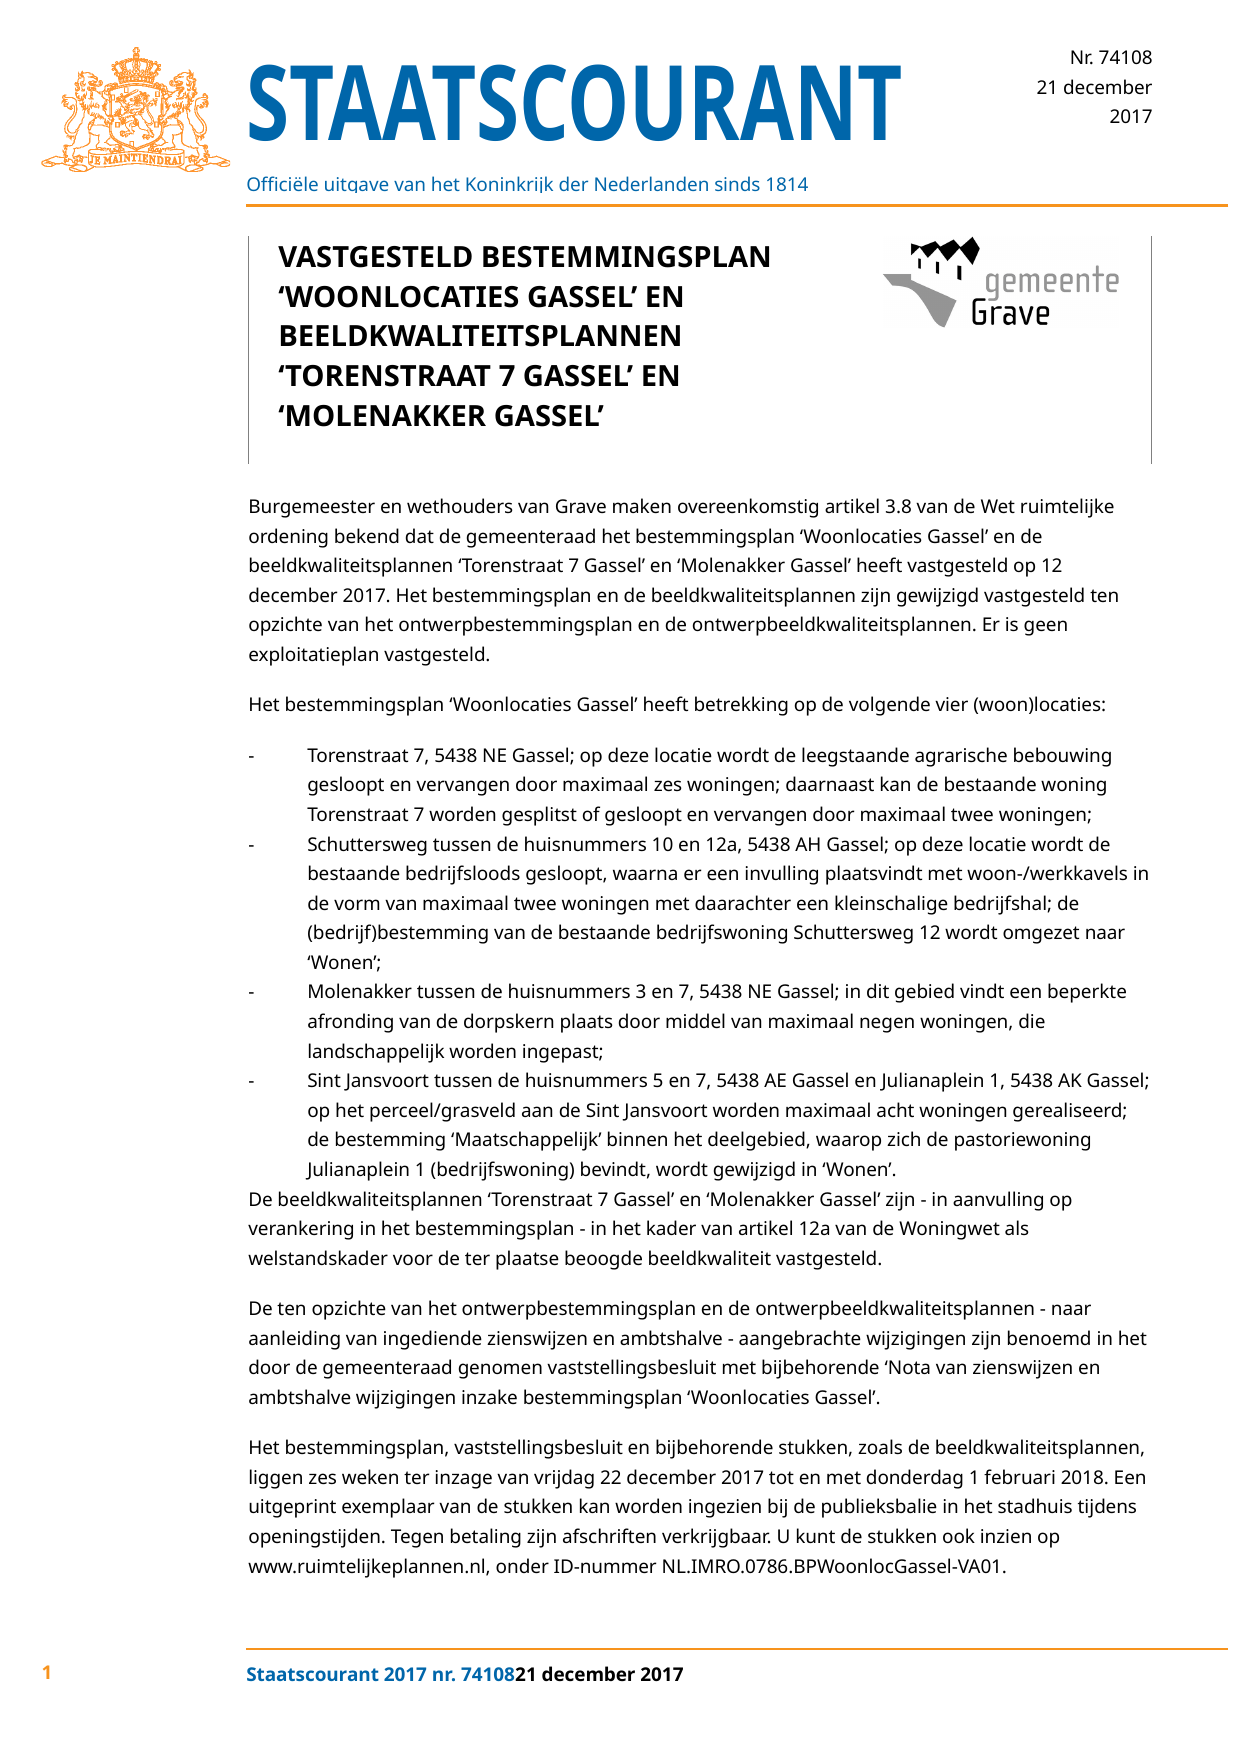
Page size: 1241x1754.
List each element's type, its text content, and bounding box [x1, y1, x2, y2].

list Molenakker tussen de huisnummers 3 en 7, 5438 NE Gassel; in dit gebied vindt een beperkte afronding van de dorpskern plaats door middel van maximaal negen woningen, die landschappelijk worden ingepast; [248, 979, 1152, 1064]
text De ten opzichte van het ontwerpbestemmingsplan en de ontwerpbeeldkwaliteitsplannen - naar aanleiding van ingediende zienswijzen en ambtshalve - aangebrachte wijzigingen zijn benoemd in het door de gemeenteraad genomen vaststellingsbesluit met bijbehorende ‘Nota van zienswijzen en ambtshalve wijzigingen inzake bestemmingsplan ‘Woonlocaties Gassel’. [248, 1295, 1152, 1410]
picture [882, 236, 1119, 328]
list Sint Jansvoort tussen de huisnummers 5 en 7, 5438 AE Gassel en Julianaplein 1, 5438 AK Gassel; op het perceel/grasveld aan de Sint Jansvoort worden maximaal acht woningen gerealiseerd; de bestemming ‘Maatschappelijk’ binnen het deelgebied, waarop zich de pastoriewoning Julianaplein 1 (bedrijfswoning) bevindt, wordt gewijzigd in ‘Wonen’. [248, 1067, 1152, 1182]
text De beeldkwaliteitsplannen ‘Torenstraat 7 Gassel’ en ‘Molenakker Gassel’ zijn - in aanvulling op verankering in het bestemmingsplan - in het kader van artikel 12a van de Woningwet als welstandskader voor de ter plaatse beoogde beeldkwaliteit vastgesteld. [248, 1186, 1152, 1271]
text Het bestemmingsplan, vaststellingsbesluit en bijbehorende stukken, zoals de beeldkwaliteitsplannen, liggen zes weken ter inzage van vrijdag 22 december 2017 tot en met donderdag 1 februari 2018. Een uitgeprint exemplaar van de stukken kan worden ingezien bij de publieksbalie in het stadhuis tijdens openingstijden. Tegen betaling zijn afschriften verkrijgbaar. U kunt de stukken ook inzien op www.ruimtelijkeplannen.nl, onder ID-nummer NL.IMRO.0786.BPWoonlocGassel-VA01. [248, 1434, 1152, 1579]
list Schuttersweg tussen de huisnummers 10 en 12a, 5438 AH Gassel; op deze locatie wordt de bestaande bedrijfsloods gesloopt, waarna er een invulling plaatsvindt met woon-/werkkavels in de vorm van maximaal twee woningen met daarachter een kleinschalige bedrijfshal; de (bedrijf)bestemming van de bestaande bedrijfswoning Schuttersweg 12 wordt omgezet naar ‘Wonen’; [248, 831, 1152, 975]
table_header VASTGESTELD BESTEMMINGSPLAN ‘WOONLOCATIES GASSEL’ EN BEELDKWALITEITSPLANNEN ‘TORENSTRAAT 7 GASSEL’ EN ‘MOLENAKKER GASSEL’ [249, 236, 850, 464]
text Burgemeester en wethouders van Grave maken overeenkomstig artikel 3.8 van de Wet ruimtelijke ordening bekend dat de gemeenteraad het bestemmingsplan ‘Woonlocaties Gassel’ en de beeldkwaliteitsplannen ‘Torenstraat 7 Gassel’ en ‘Molenakker Gassel’ heeft vastgesteld op 12 december 2017. Het bestemmingsplan en de beeldkwaliteitsplannen zijn gewijzigd vastgesteld ten opzichte van het ontwerpbestemmingsplan en de ontwerpbeeldkwaliteitsplannen. Er is geen exploitatieplan vastgesteld. [248, 493, 1152, 667]
list Torenstraat 7, 5438 NE Gassel; op deze locatie wordt de leegstaande agrarische bebouwing gesloopt en vervangen door maximaal zes woningen; daarnaast kan de bestaande woning Torenstraat 7 worden gesplitst of gesloopt en vervangen door maximaal twee woningen; [248, 742, 1152, 827]
table_header [850, 236, 1151, 464]
text Het bestemmingsplan ‘Woonlocaties Gassel’ heeft betrekking op de volgende vier (woon)locaties: [248, 692, 1152, 717]
picture [41, 47, 231, 172]
